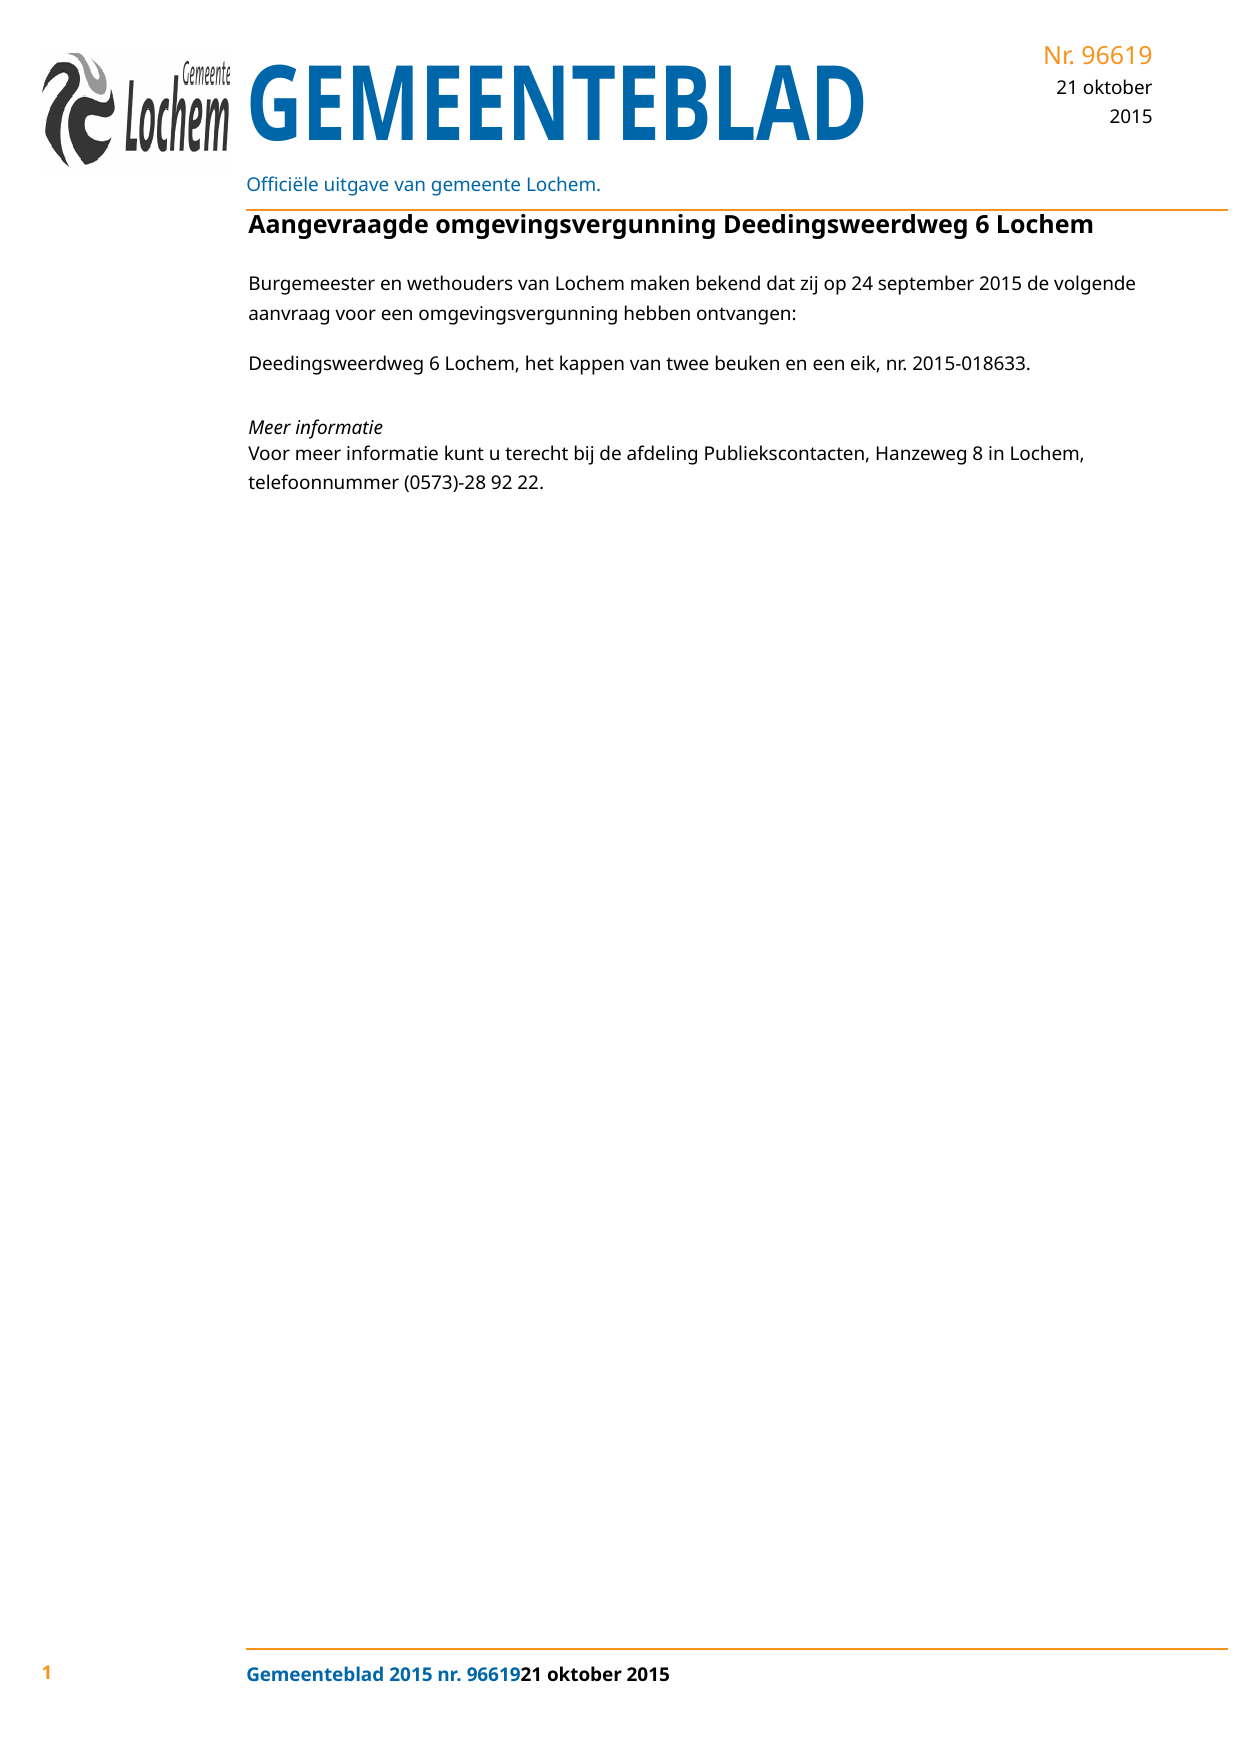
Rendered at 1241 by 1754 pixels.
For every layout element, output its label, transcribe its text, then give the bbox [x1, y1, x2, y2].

text Voor meer informatie kunt u terecht bij de afdeling Publiekscontacten, Hanzeweg 8 in Lochem, telefoonnummer (0573)-28 92 22. [248, 440, 1152, 495]
text Burgemeester en wethouders van Lochem maken bekend dat zij op 24 september 2015 de volgende aanvraag voor een omgevingsvergunning hebben ontvangen: [248, 270, 1152, 326]
text Deedingsweerdweg 6 Lochem, het kappen van twee beuken en een eik, nr. 2015-018633. [248, 350, 1152, 376]
text Meer informatie [248, 414, 1152, 440]
text Aangevraagde omgevingsvergunning Deedingsweerdweg 6 Lochem [248, 211, 1152, 241]
picture [41, 47, 231, 172]
